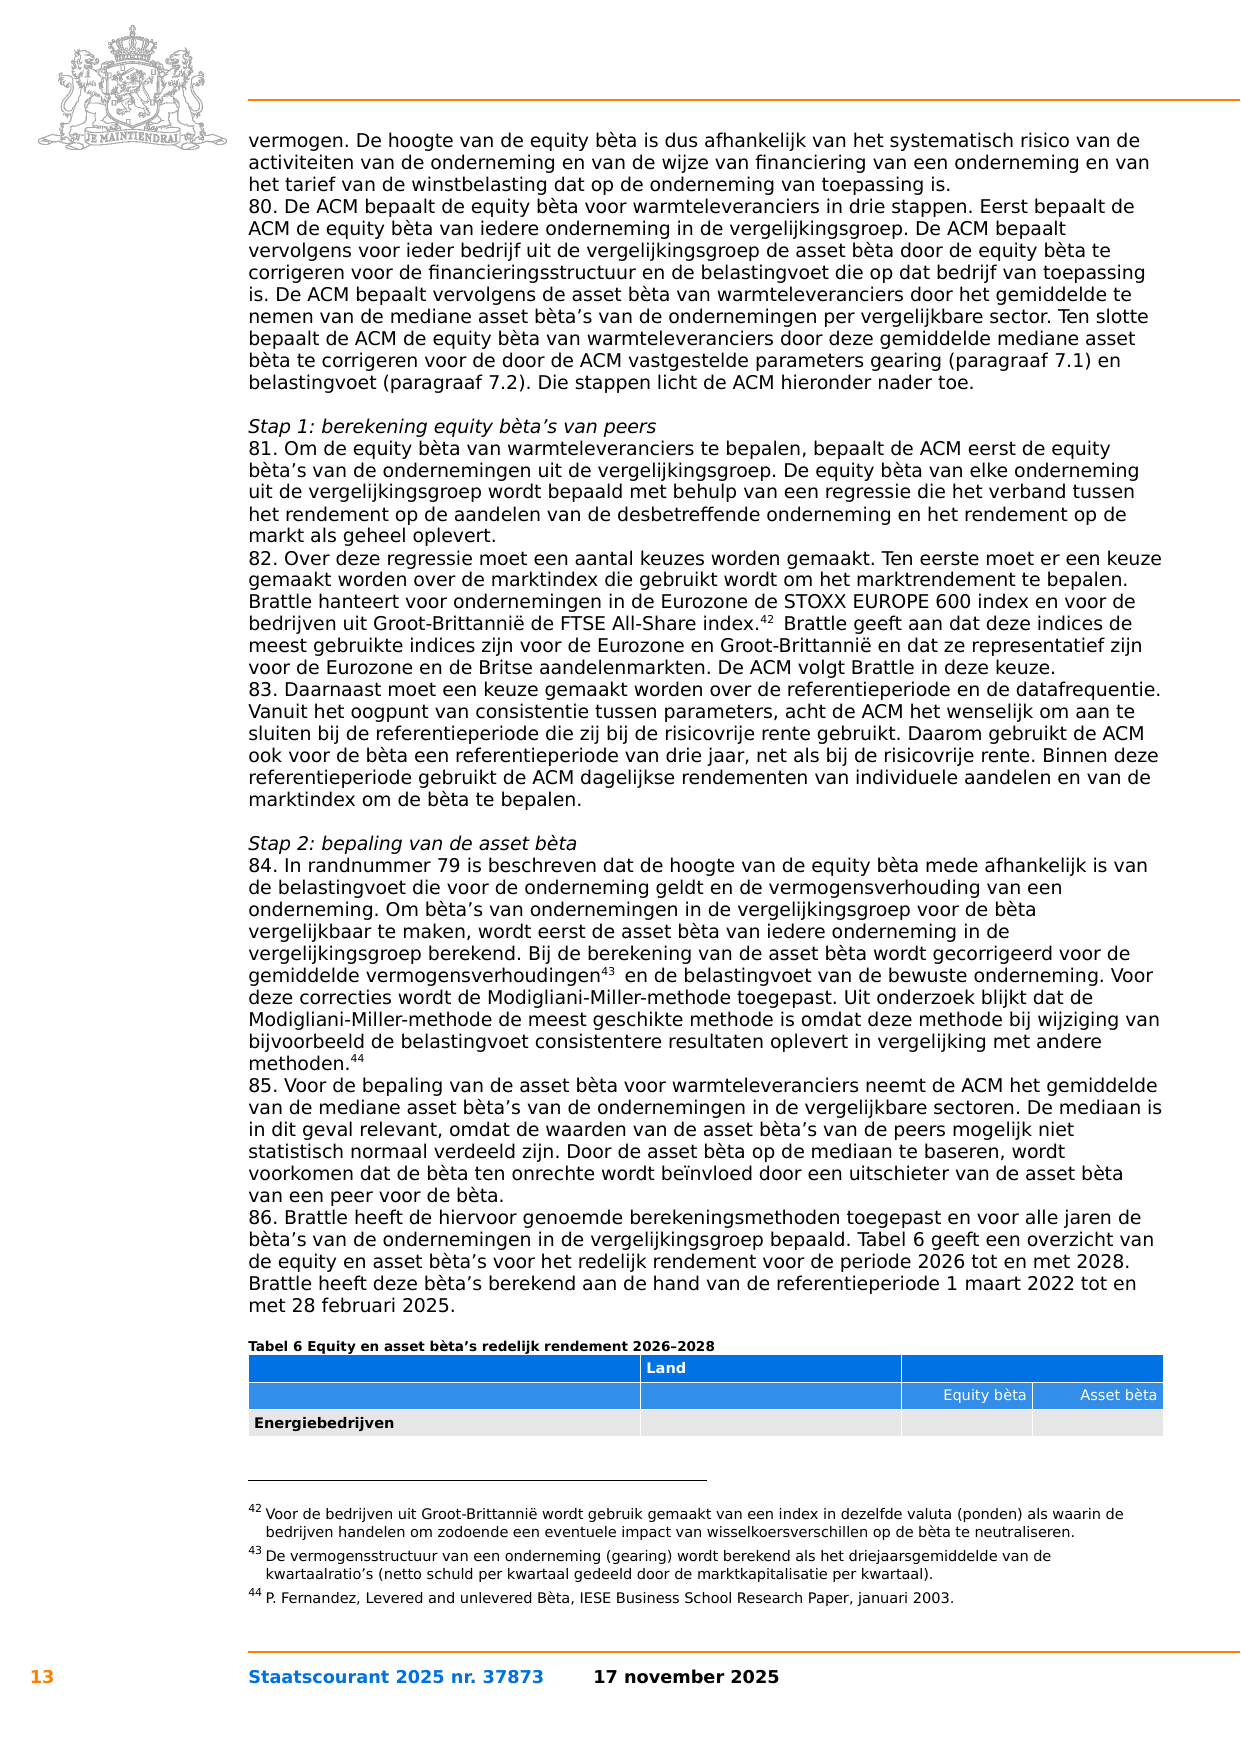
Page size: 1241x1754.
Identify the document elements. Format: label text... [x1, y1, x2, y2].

table_cell [641, 1383, 901, 1409]
text 83. Daarnaast moet een keuze gemaakt worden over de referentieperiode en de datafrequentie. Vanuit het oogpunt van consistentie tussen parameters, acht de ACM het wenselijk om aan te sluiten bij de referentieperiode die zij bij de risicovrije rente gebruikt. Daarom gebruikt de ACM ook voor de bèta een referentieperiode van drie jaar, net als bij de risicovrije rente. Binnen deze referentieperiode gebruikt de ACM dagelijkse rendementen van individuele aandelen en van de marktindex om de bèta te bepalen. [248, 679, 1163, 811]
subtitle Stap 2: bepaling van de asset bèta [248, 833, 1163, 855]
text 84. In randnummer 79 is beschreven dat de hoogte van de equity bèta mede afhankelijk is van de belastingvoet die voor de onderneming geldt en de vermogensverhouding van een onderneming. Om bèta’s van ondernemingen in de vergelijkingsgroep voor de bèta vergelijkbaar te maken, wordt eerst de asset bèta van iedere onderneming in de vergelijkingsgroep berekend. Bij de berekening van de asset bèta wordt gecorrigeerd voor de gemiddelde vermogensverhoudingen en de belastingvoet van de bewuste onderneming. Voor deze correcties wordt de Modigliani-Miller-methode toegepast. Uit onderzoek blijkt dat de Modigliani-Miller-methode de meest geschikte methode is omdat deze methode bij wijziging van bijvoorbeeld de belastingvoet consistentere resultaten oplevert in vergelijking met andere methoden. [248, 855, 1163, 1075]
text 81. Om de equity bèta van warmteleveranciers te bepalen, bepaalt de ACM eerst de equity bèta’s van de ondernemingen uit de vergelijkingsgroep. De equity bèta van elke onderneming uit de vergelijkingsgroep wordt bepaald met behulp van een regressie die het verband tussen het rendement op de aandelen van de desbetreffende onderneming en het rendement op de markt als geheel oplevert. [248, 437, 1163, 547]
subtitle Stap 1: berekening equity bèta’s van peers [248, 416, 1163, 437]
text De vermogensstructuur van een onderneming (gearing) wordt berekend als het driejaarsgemiddelde van de kwartaalratio’s (netto schuld per kwartaal gedeeld door de marktkapitalisatie per kwartaal). [248, 1544, 1163, 1583]
text 80. De ACM bepaalt de equity bèta voor warmteleveranciers in drie stappen. Eerst bepaalt de ACM de equity bèta van iedere onderneming in de vergelijkingsgroep. De ACM bepaalt vervolgens voor ieder bedrijf uit de vergelijkingsgroep de asset bèta door de equity bèta te corrigeren voor de financieringsstructuur en de belastingvoet die op dat bedrijf van toepassing is. De ACM bepaalt vervolgens de asset bèta van warmteleveranciers door het gemiddelde te nemen van de mediane asset bèta’s van de ondernemingen per vergelijkbare sector. Ten slotte bepaalt de ACM de equity bèta van warmteleveranciers door deze gemiddelde mediane asset bèta te corrigeren voor de door de ACM vastgestelde parameters gearing (paragraaf 7.1) en belastingvoet (paragraaf 7.2). Die stappen licht de ACM hieronder nader toe. [248, 196, 1163, 394]
table_cell [1033, 1410, 1163, 1436]
picture [38, 25, 227, 150]
text 86. Brattle heeft de hiervoor genoemde berekeningsmethoden toegepast en voor alle jaren de bèta’s van de ondernemingen in de vergelijkingsgroep bepaald. Tabel 6 geeft een overzicht van de equity en asset bèta’s voor het redelijk rendement voor de periode 2026 tot en met 2028. Brattle heeft deze bèta’s berekend aan de hand van de referentieperiode 1 maart 2022 tot en met 28 februari 2025. [248, 1207, 1163, 1317]
table_header Tabel 6 Equity en asset bèta’s redelijk rendement 2026–2028 [248, 1339, 1163, 1354]
table_cell [249, 1383, 640, 1409]
text vermogen. De hoogte van de equity bèta is dus afhankelijk van het systematisch risico van de activiteiten van de onderneming en van de wijze van financiering van een onderneming en van het tarief van de winstbelasting dat op de onderneming van toepassing is. [248, 130, 1163, 196]
table_cell [902, 1355, 1163, 1382]
table_cell Equity bèta [902, 1383, 1032, 1409]
table_cell Land [641, 1355, 901, 1382]
table_cell Energiebedrijven [249, 1410, 640, 1436]
table_cell Asset bèta [1033, 1383, 1163, 1409]
table_cell [249, 1355, 640, 1382]
table_cell [902, 1410, 1032, 1436]
text 85. Voor de bepaling van de asset bèta voor warmteleveranciers neemt de ACM het gemiddelde van de mediane asset bèta’s van de ondernemingen in de vergelijkbare sectoren. De mediaan is in dit geval relevant, omdat de waarden van de asset bèta’s van de peers mogelijk niet statistisch normaal verdeeld zijn. Door de asset bèta op de mediaan te baseren, wordt voorkomen dat de bèta ten onrechte wordt beïnvloed door een uitschieter van de asset bèta van een peer voor de bèta. [248, 1075, 1163, 1207]
text 82. Over deze regressie moet een aantal keuzes worden gemaakt. Ten eerste moet er een keuze gemaakt worden over de marktindex die gebruikt wordt om het marktrendement te bepalen. Brattle hanteert voor ondernemingen in de Eurozone de STOXX EUROPE 600 index en voor de bedrijven uit Groot-Brittannië de FTSE All-Share index. Brattle geeft aan dat deze indices de meest gebruikte indices zijn voor de Eurozone en Groot-Brittannië en dat ze representatief zijn voor de Eurozone en de Britse aandelenmarkten. De ACM volgt Brattle in deze keuze. [248, 547, 1163, 679]
text P. Fernandez, Levered and unlevered Bèta, IESE Business School Research Paper, januari 2003. [248, 1586, 1163, 1608]
table_cell [641, 1410, 901, 1436]
text Voor de bedrijven uit Groot-Brittannië wordt gebruik gemaakt van een index in dezelfde valuta (ponden) als waarin de bedrijven handelen om zodoende een eventuele impact van wisselkoersverschillen op de bèta te neutraliseren. [248, 1502, 1163, 1541]
